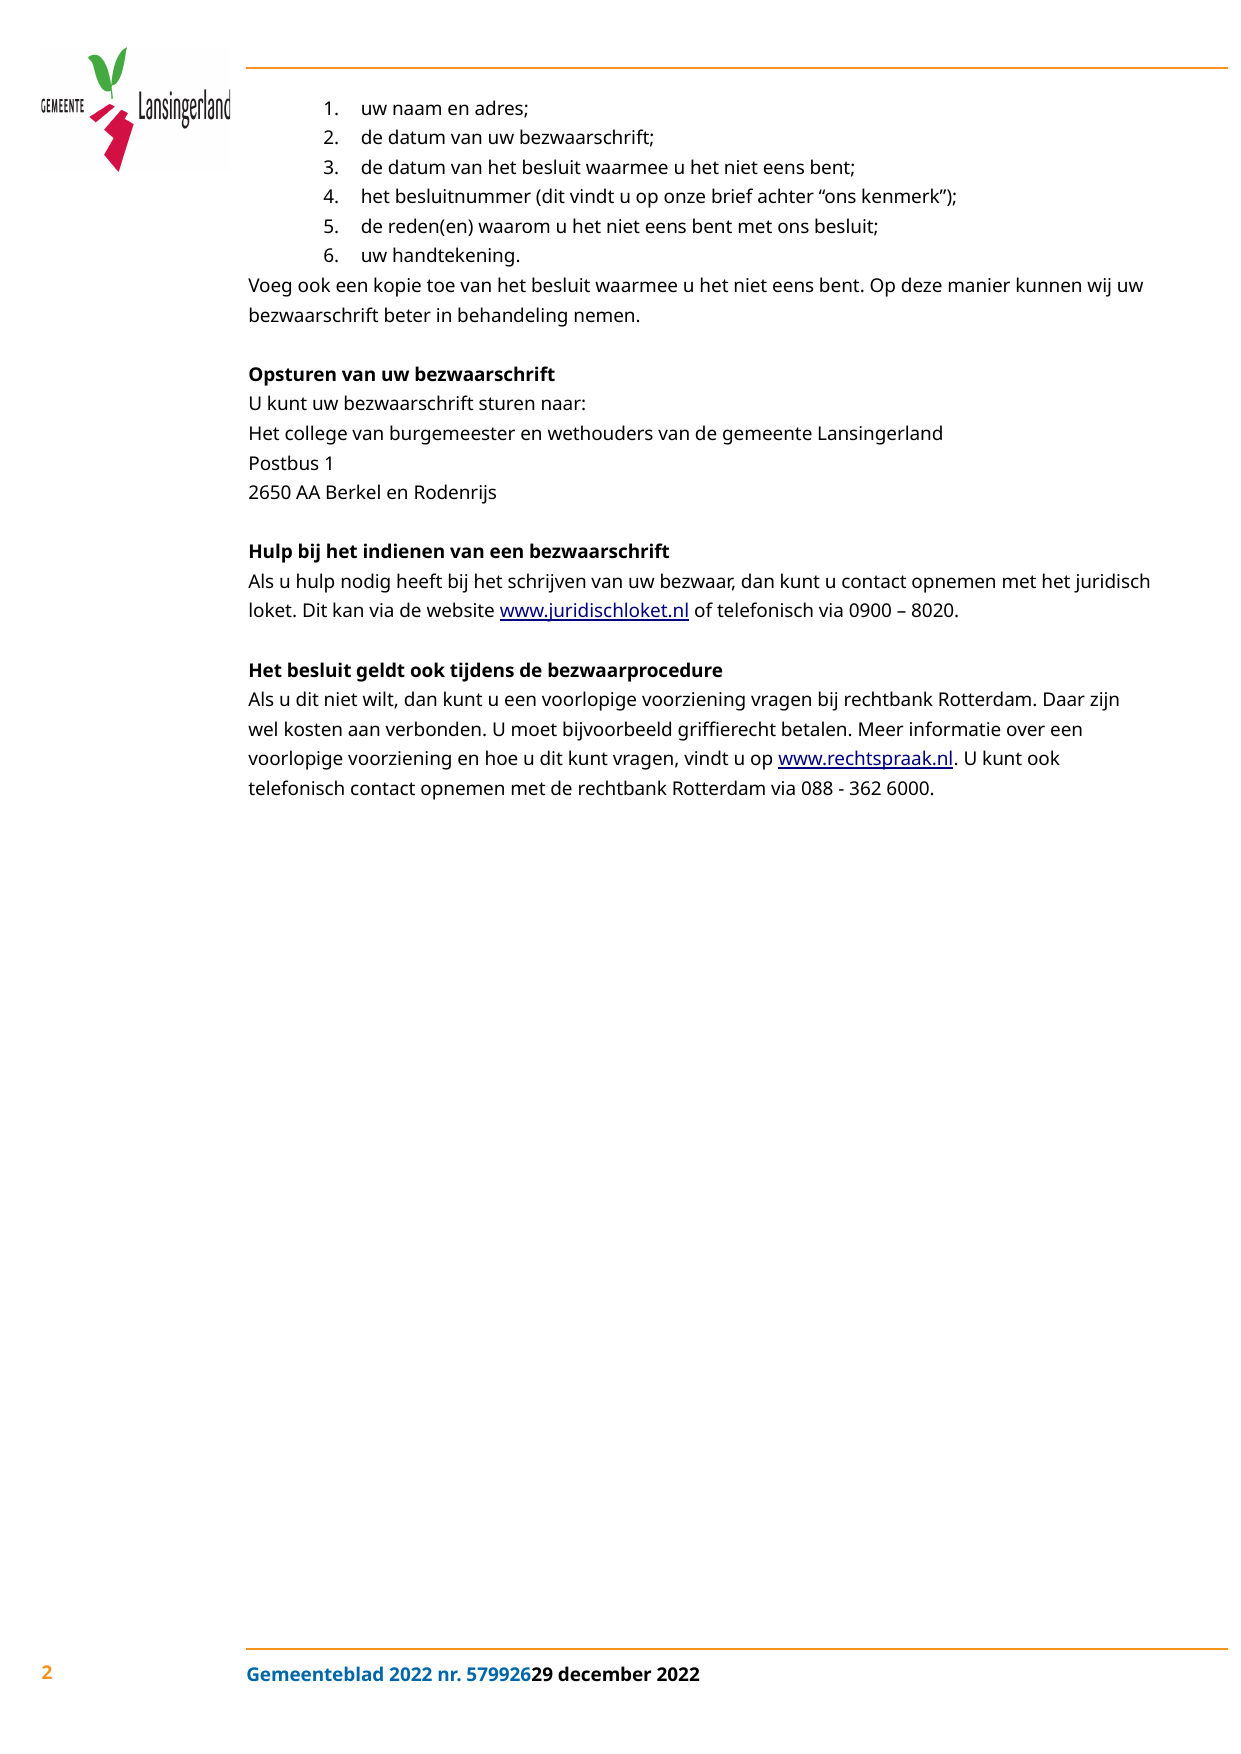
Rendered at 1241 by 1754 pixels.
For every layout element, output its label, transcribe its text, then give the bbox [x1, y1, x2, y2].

text Postbus 1 [248, 450, 1152, 476]
list de reden(en) waarom u het niet eens bent met ons besluit; [323, 213, 1152, 239]
list uw naam en adres; [323, 95, 1152, 121]
text Voeg ook een kopie toe van het besluit waarmee u het niet eens bent. Op deze manier kunnen wij uw bezwaarschrift beter in behandeling nemen. [248, 272, 1152, 328]
list de datum van uw bezwaarschrift; [323, 124, 1152, 150]
text Het besluit geldt ook tijdens de bezwaarprocedure [248, 657, 1152, 683]
text Hulp bij het indienen van een bezwaarschrift [248, 538, 1152, 564]
picture [41, 47, 231, 172]
text Als u hulp nodig heeft bij het schrijven van uw bezwaar, dan kunt u contact opnemen met het juridisch loket. Dit kan via de website www.juridischloket.nl of telefonisch via 0900 – 8020. [248, 568, 1152, 623]
text 2650 AA Berkel en Rodenrijs [248, 479, 1152, 505]
text U kunt uw bezwaarschrift sturen naar: [248, 391, 1152, 416]
text Het college van burgemeester en wethouders van de gemeente Lansingerland [248, 420, 1152, 446]
text Opsturen van uw bezwaarschrift [248, 361, 1152, 387]
list de datum van het besluit waarmee u het niet eens bent; [323, 154, 1152, 180]
list het besluitnummer (dit vindt u op onze brief achter “ons kenmerk”); [323, 183, 1152, 209]
text Als u dit niet wilt, dan kunt u een voorlopige voorziening vragen bij rechtbank Rotterdam. Daar zijn wel kosten aan verbonden. U moet bijvoorbeeld griffierecht betalen. Meer informatie over een voorlopige voorziening en hoe u dit kunt vragen, vindt u op www.rechtspraak.nl. U kunt ook telefonisch contact opnemen met de rechtbank Rotterdam via 088 - 362 6000. [248, 686, 1152, 801]
list uw handtekening. [323, 243, 1152, 268]
